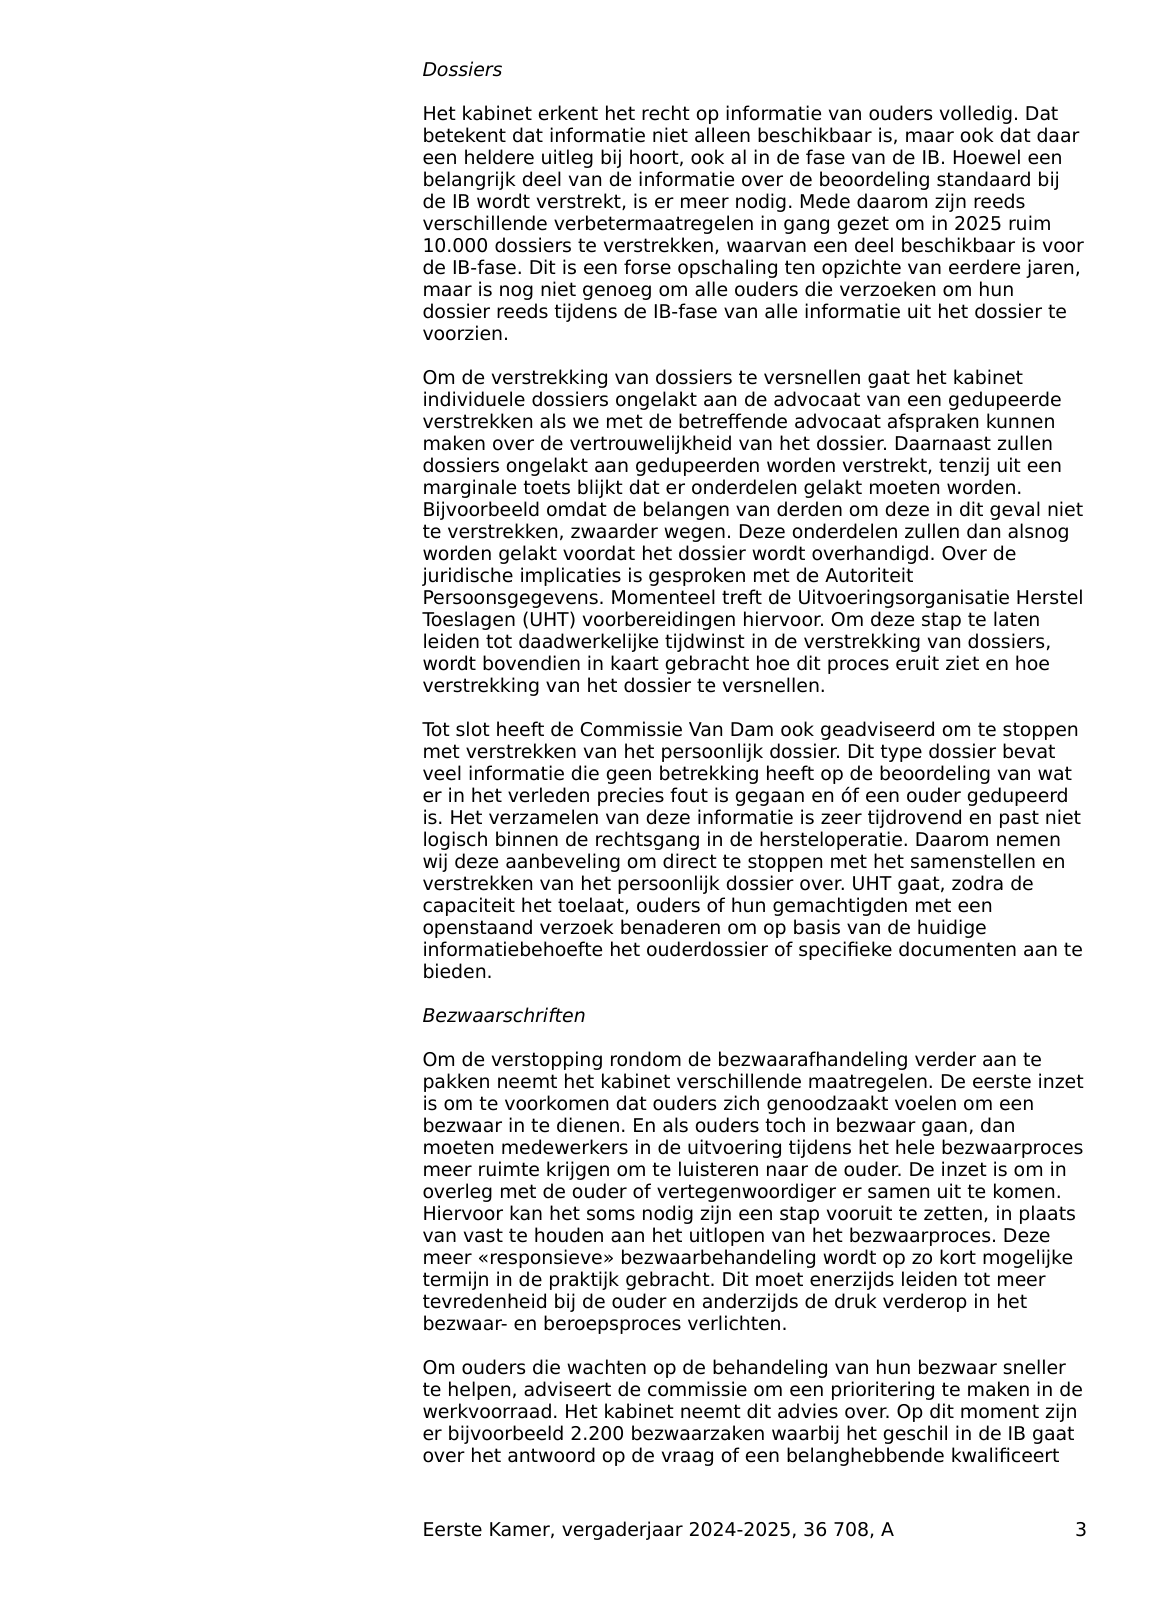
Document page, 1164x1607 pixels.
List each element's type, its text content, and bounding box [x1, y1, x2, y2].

text Tot slot heeft de Commissie Van Dam ook geadviseerd om te stoppen met verstrekken van het persoonlijk dossier. Dit type dossier bevat veel informatie die geen betrekking heeft op de beoordeling van wat er in het verleden precies fout is gegaan en óf een ouder gedupeerd is. Het verzamelen van deze informatie is zeer tijdrovend en past niet logisch binnen de rechtsgang in de hersteloperatie. Daarom nemen wij deze aanbeveling om direct te stoppen met het samenstellen en verstrekken van het persoonlijk dossier over. UHT gaat, zodra de capaciteit het toelaat, ouders of hun gemachtigden met een openstaand verzoek benaderen om op basis van de huidige informatiebehoefte het ouderdossier of specifieke documenten aan te bieden. [422, 719, 1087, 983]
text Om de verstopping rondom de bezwaarafhandeling verder aan te pakken neemt het kabinet verschillende maatregelen. De eerste inzet is om te voorkomen dat ouders zich genoodzaakt voelen om een bezwaar in te dienen. En als ouders toch in bezwaar gaan, dan moeten medewerkers in de uitvoering tijdens het hele bezwaarproces meer ruimte krijgen om te luisteren naar de ouder. De inzet is om in overleg met de ouder of vertegenwoordiger er samen uit te komen. Hiervoor kan het soms nodig zijn een stap vooruit te zetten, in plaats van vast te houden aan het uitlopen van het bezwaarproces. Deze meer «responsieve» bezwaarbehandeling wordt op zo kort mogelijke termijn in de praktijk gebracht. Dit moet enerzijds leiden tot meer tevredenheid bij de ouder en anderzijds de druk verderop in het bezwaar- en beroepsproces verlichten. [422, 1049, 1087, 1335]
text Het kabinet erkent het recht op informatie van ouders volledig. Dat betekent dat informatie niet alleen beschikbaar is, maar ook dat daar een heldere uitleg bij hoort, ook al in de fase van de IB. Hoewel een belangrijk deel van de informatie over de beoordeling standaard bij de IB wordt verstrekt, is er meer nodig. Mede daarom zijn reeds verschillende verbetermaatregelen in gang gezet om in 2025 ruim 10.000 dossiers te verstrekken, waarvan een deel beschikbaar is voor de IB-fase. Dit is een forse opschaling ten opzichte van eerdere jaren, maar is nog niet genoeg om alle ouders die verzoeken om hun dossier reeds tijdens de IB-fase van alle informatie uit het dossier te voorzien. [422, 103, 1087, 345]
text Om ouders die wachten op de behandeling van hun bezwaar sneller te helpen, adviseert de commissie om een prioritering te maken in de werkvoorraad. Het kabinet neemt dit advies over. Op dit moment zijn er bijvoorbeeld 2.200 bezwaarzaken waarbij het geschil in de IB gaat over het antwoord op de vraag of een belanghebbende kwalificeert [422, 1357, 1087, 1467]
text Om de verstrekking van dossiers te versnellen gaat het kabinet individuele dossiers ongelakt aan de advocaat van een gedupeerde verstrekken als we met de betreffende advocaat afspraken kunnen maken over de vertrouwelijkheid van het dossier. Daarnaast zullen dossiers ongelakt aan gedupeerden worden verstrekt, tenzij uit een marginale toets blijkt dat er onderdelen gelakt moeten worden. Bijvoorbeeld omdat de belangen van derden om deze in dit geval niet te verstrekken, zwaarder wegen. Deze onderdelen zullen dan alsnog worden gelakt voordat het dossier wordt overhandigd. Over de juridische implicaties is gesproken met de Autoriteit Persoonsgegevens. Momenteel treft de Uitvoeringsorganisatie Herstel Toeslagen (UHT) voorbereidingen hiervoor. Om deze stap te laten leiden tot daadwerkelijke tijdwinst in de verstrekking van dossiers, wordt bovendien in kaart gebracht hoe dit proces eruit ziet en hoe verstrekking van het dossier te versnellen. [422, 367, 1087, 697]
subtitle Bezwaarschriften [422, 1005, 1087, 1027]
subtitle Dossiers [422, 59, 1087, 81]
